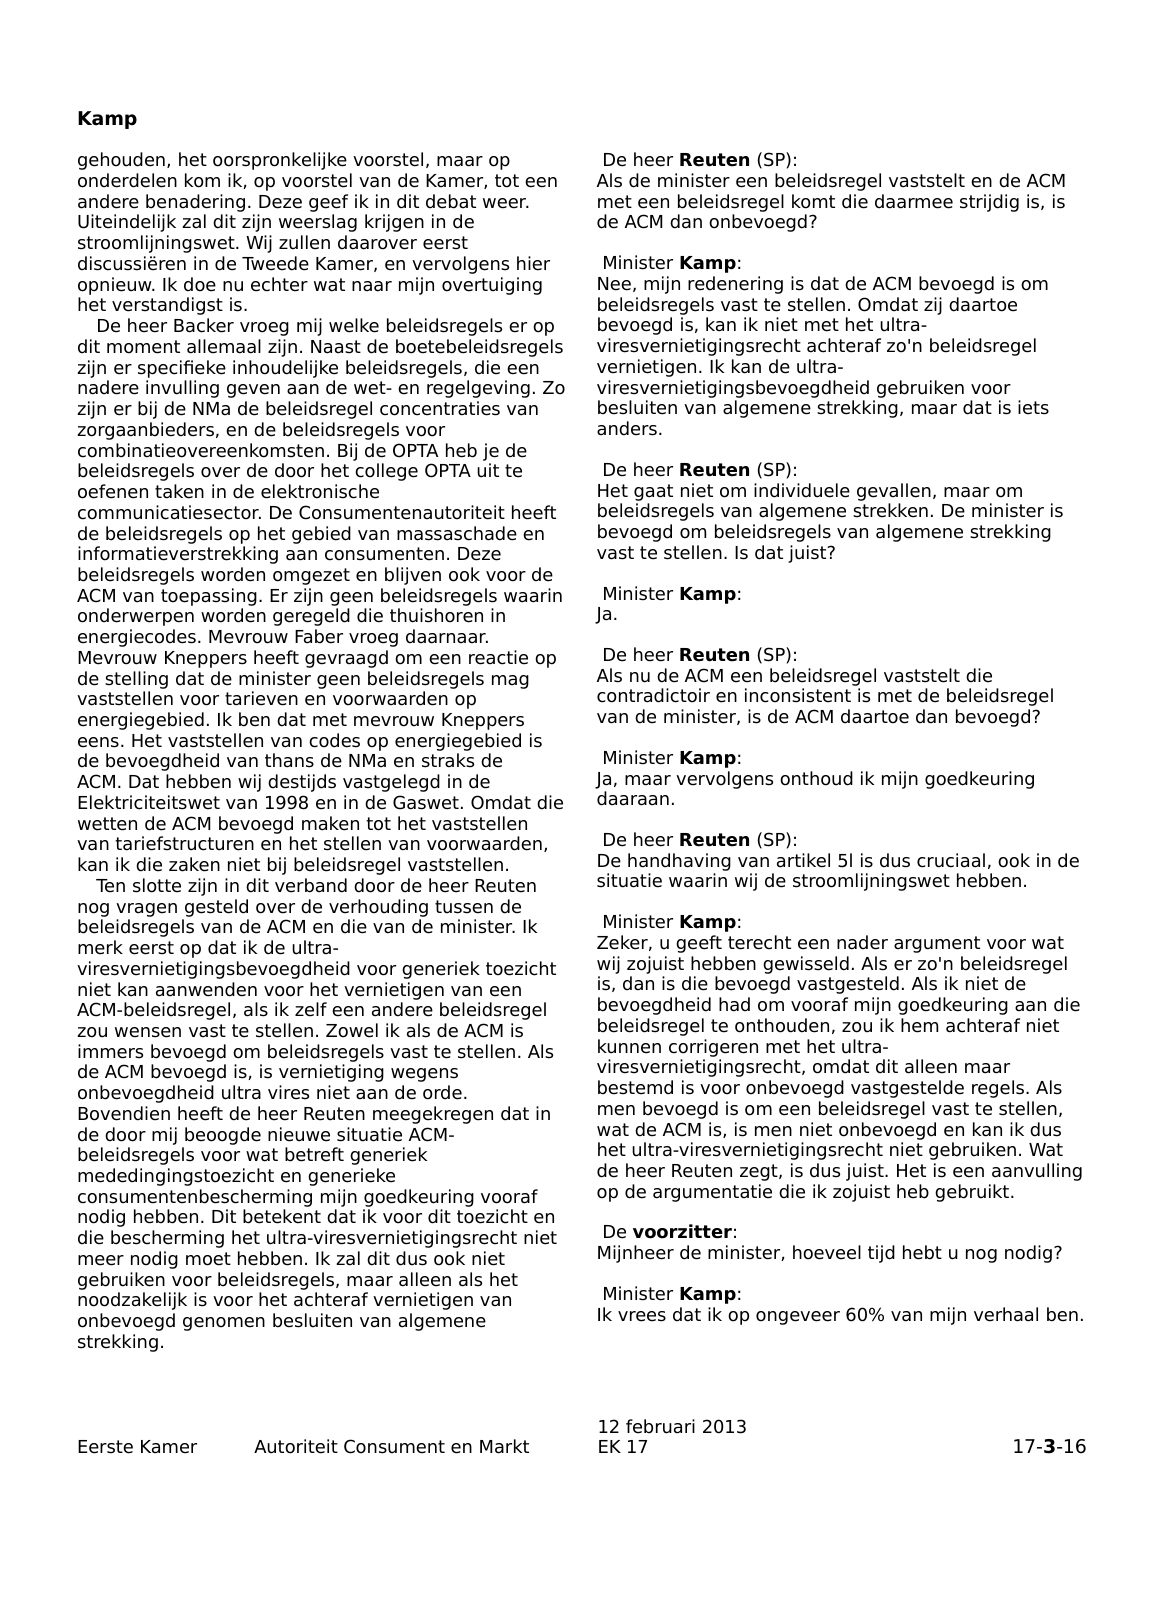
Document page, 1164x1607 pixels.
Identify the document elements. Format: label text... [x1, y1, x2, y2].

text De heer Backer vroeg mij welke beleidsregels er op dit moment allemaal zijn. Naast de boetebeleidsregels zijn er specifieke inhoudelijke beleidsregels, die een nadere invulling geven aan de wet- en regelgeving. Zo zijn er bij de NMa de beleidsregel concentraties van zorgaanbieders, en de beleidsregels voor combinatieovereenkomsten. Bij de OPTA heb je de beleidsregels over de door het college OPTA uit te oefenen taken in de elektronische communicatiesector. De Consumentenautoriteit heeft de beleidsregels op het gebied van massaschade en informatieverstrekking aan consumenten. Deze beleidsregels worden omgezet en blijven ook voor de ACM van toepassing. Er zijn geen beleidsregels waarin onderwerpen worden geregeld die thuishoren in energiecodes. Mevrouw Faber vroeg daarnaar. Mevrouw Kneppers heeft gevraagd om een reactie op de stelling dat de minister geen beleidsregels mag vaststellen voor tarieven en voorwaarden op energiegebied. Ik ben dat met mevrouw Kneppers eens. Het vaststellen van codes op energiegebied is de bevoegdheid van thans de NMa en straks de ACM. Dat hebben wij destijds vastgelegd in de Elektriciteitswet van 1998 en in de Gaswet. Omdat die wetten de ACM bevoegd maken tot het vaststellen van tariefstructuren en het stellen van voorwaarden, kan ik die zaken niet bij beleidsregel vaststellen. [77, 316, 567, 876]
text Minister Kamp: [596, 583, 1087, 604]
text Ja, maar vervolgens onthoud ik mijn goedkeuring daaraan. [596, 768, 1087, 810]
text De heer Reuten (SP): [596, 645, 1087, 666]
text Mijnheer de minister, hoeveel tijd hebt u nog nodig? [596, 1243, 1087, 1264]
text Minister Kamp: [596, 912, 1087, 933]
text Ik vrees dat ik op ongeveer 60% van mijn verhaal ben. [596, 1304, 1087, 1325]
text Minister Kamp: [596, 253, 1087, 274]
text Als nu de ACM een beleidsregel vaststelt die contradictoir en inconsistent is met de beleidsregel van de minister, is de ACM daartoe dan bevoegd? [596, 666, 1087, 728]
text Als de minister een beleidsregel vaststelt en de ACM met een beleidsregel komt die daarmee strijdig is, is de ACM dan onbevoegd? [596, 171, 1087, 233]
text De heer Reuten (SP): [596, 460, 1087, 480]
text Ten slotte zijn in dit verband door de heer Reuten nog vragen gesteld over de verhouding tussen de beleidsregels van de ACM en die van de minister. Ik merk eerst op dat ik de ultra-viresvernietigingsbevoegdheid voor generiek toezicht niet kan aanwenden voor het vernietigen van een ACM-beleidsregel, als ik zelf een andere beleidsregel zou wensen vast te stellen. Zowel ik als de ACM is immers bevoegd om beleidsregels vast te stellen. Als de ACM bevoegd is, is vernietiging wegens onbevoegdheid ultra vires niet aan de orde. Bovendien heeft de heer Reuten meegekregen dat in de door mij beoogde nieuwe situatie ACM-beleidsregels voor wat betreft generiek mededingingstoezicht en generieke consumentenbescherming mijn goedkeuring vooraf nodig hebben. Dit betekent dat ik voor dit toezicht en die bescherming het ultra-viresvernietigingsrecht niet meer nodig moet hebben. Ik zal dit dus ook niet gebruiken voor beleidsregels, maar alleen als het noodzakelijk is voor het achteraf vernietigen van onbevoegd genomen besluiten van algemene strekking. [77, 876, 567, 1352]
text Nee, mijn redenering is dat de ACM bevoegd is om beleidsregels vast te stellen. Omdat zij daartoe bevoegd is, kan ik niet met het ultra-viresvernietigingsrecht achteraf zo'n beleidsregel vernietigen. Ik kan de ultra-viresvernietigingsbevoegdheid gebruiken voor besluiten van algemene strekking, maar dat is iets anders. [596, 274, 1087, 440]
text De voorzitter: [596, 1222, 1087, 1243]
text Ja. [596, 604, 1087, 625]
text Minister Kamp: [596, 748, 1087, 768]
text Zeker, u geeft terecht een nader argument voor wat wij zojuist hebben gewisseld. Als er zo'n beleidsregel is, dan is die bevoegd vastgesteld. Als ik niet de bevoegdheid had om vooraf mijn goedkeuring aan die beleidsregel te onthouden, zou ik hem achteraf niet kunnen corrigeren met het ultra-viresvernietigingsrecht, omdat dit alleen maar bestemd is voor onbevoegd vastgestelde regels. Als men bevoegd is om een beleidsregel vast te stellen, wat de ACM is, is men niet onbevoegd en kan ik dus het ultra-viresvernietigingsrecht niet gebruiken. Wat de heer Reuten zegt, is dus juist. Het is een aanvulling op de argumentatie die ik zojuist heb gebruikt. [596, 933, 1087, 1202]
text gehouden, het oorspronkelijke voorstel, maar op onderdelen kom ik, op voorstel van de Kamer, tot een andere benadering. Deze geef ik in dit debat weer. Uiteindelijk zal dit zijn weerslag krijgen in de stroomlijningswet. Wij zullen daarover eerst discussiëren in de Tweede Kamer, en vervolgens hier opnieuw. Ik doe nu echter wat naar mijn overtuiging het verstandigst is. [77, 150, 567, 316]
text Het gaat niet om individuele gevallen, maar om beleidsregels van algemene strekken. De minister is bevoegd om beleidsregels van algemene strekking vast te stellen. Is dat juist? [596, 480, 1087, 563]
text De handhaving van artikel 5l is dus cruciaal, ook in de situatie waarin wij de stroomlijningswet hebben. [596, 851, 1087, 892]
text Minister Kamp: [596, 1284, 1087, 1304]
text De heer Reuten (SP): [596, 830, 1087, 851]
text De heer Reuten (SP): [596, 150, 1087, 171]
